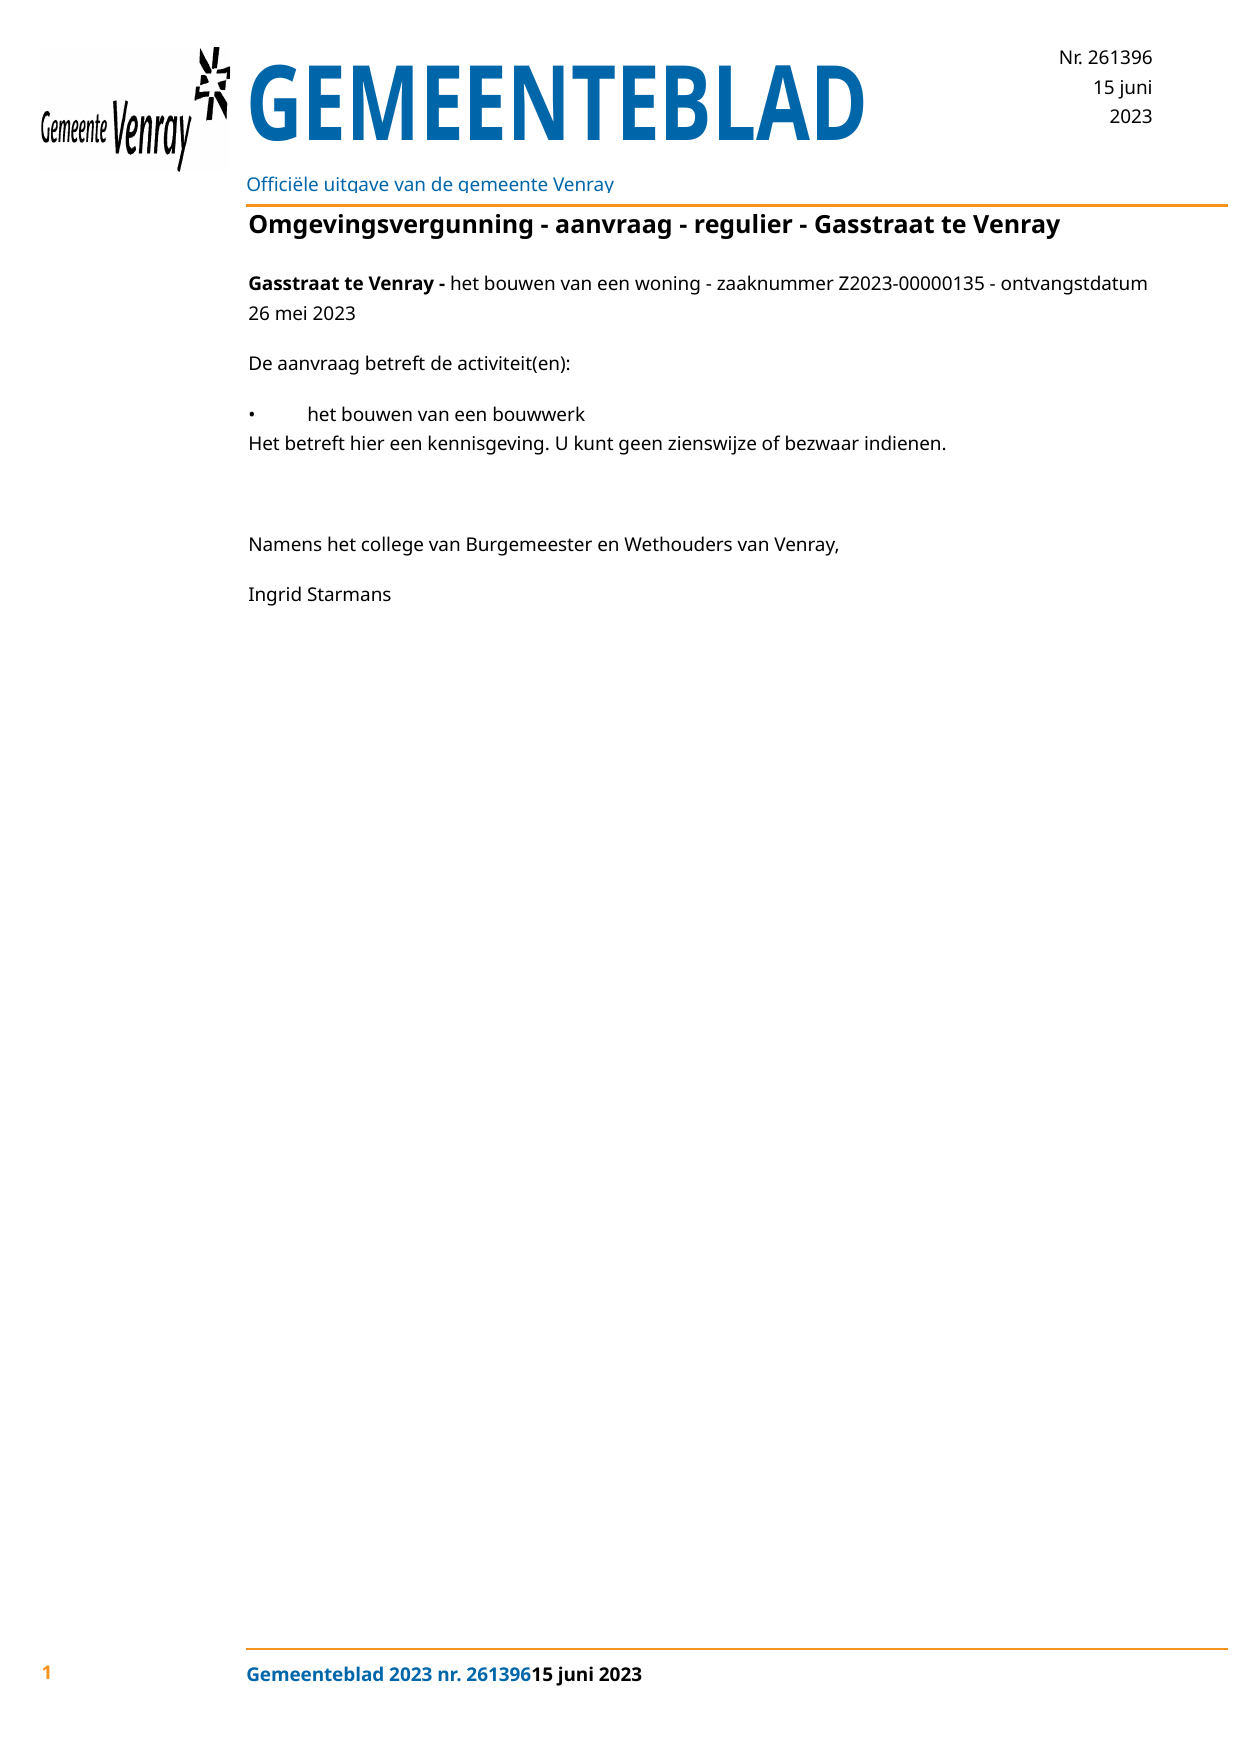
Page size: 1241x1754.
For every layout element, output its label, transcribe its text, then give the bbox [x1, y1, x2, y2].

list het bouwen van een bouwwerk [248, 401, 1152, 426]
text Gasstraat te Venray - het bouwen van een woning - zaaknummer Z2023-00000135 - ontvangstdatum 26 mei 2023 [248, 270, 1152, 326]
text De aanvraag betreft de activiteit(en): [248, 350, 1152, 376]
picture [41, 47, 231, 172]
text Het betreft hier een kennisgeving. U kunt geen zienswijze of bezwaar indienen. [248, 430, 1152, 456]
text Omgevingsvergunning - aanvraag - regulier - Gasstraat te Venray [248, 207, 1152, 241]
text Namens het college van Burgemeester en Wethouders van Venray, [248, 531, 1152, 557]
text Ingrid Starmans [248, 582, 1152, 607]
